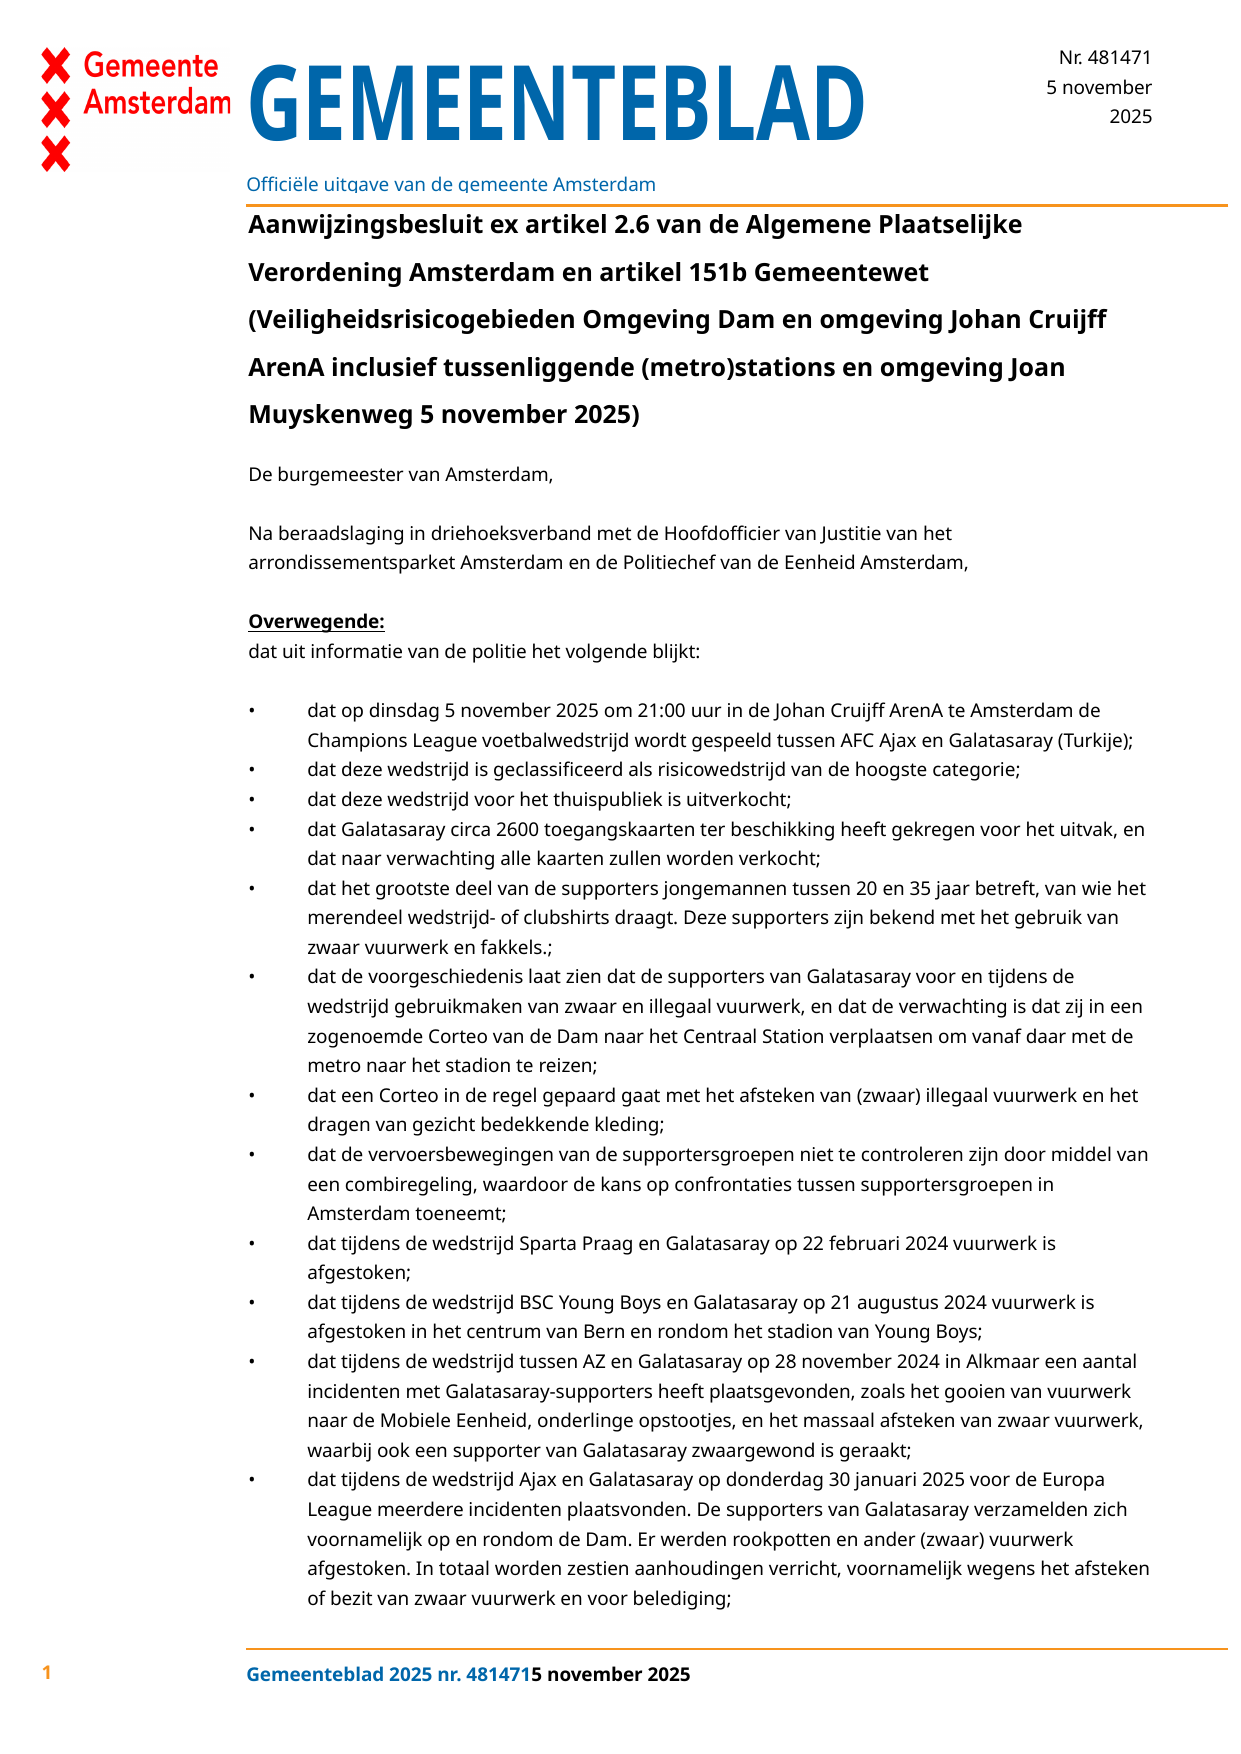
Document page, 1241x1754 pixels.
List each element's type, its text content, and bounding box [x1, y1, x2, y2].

text Aanwijzingsbesluit ex artikel 2.6 van de Algemene Plaatselijke Verordening Amsterdam en artikel 151b Gemeentewet (Veiligheidsrisicogebieden Omgeving Dam en omgeving Johan Cruijff ArenA inclusief tussenliggende (metro)stations en omgeving Joan Muyskenweg 5 november 2025) [248, 207, 1152, 431]
list dat Galatasaray circa 2600 toegangskaarten ter beschikking heeft gekregen voor het uitvak, en dat naar verwachting alle kaarten zullen worden verkocht; [248, 816, 1152, 871]
list dat de voorgeschiedenis laat zien dat de supporters van Galatasaray voor en tijdens de wedstrijd gebruikmaken van zwaar en illegaal vuurwerk, en dat de verwachting is dat zij in een zogenoemde Corteo van de Dam naar het Centraal Station verplaatsen om vanaf daar met de metro naar het stadion te reizen; [248, 964, 1152, 1078]
list dat deze wedstrijd is geclassificeerd als risicowedstrijd van de hoogste categorie; [248, 757, 1152, 782]
list dat een Corteo in de regel gepaard gaat met het afsteken van (zwaar) illegaal vuurwerk en het dragen van gezicht bedekkende kleding; [248, 1082, 1152, 1137]
text De burgemeester van Amsterdam, [248, 461, 1152, 486]
list dat de vervoersbewegingen van de supportersgroepen niet te controleren zijn door middel van een combiregeling, waardoor de kans op confrontaties tussen supportersgroepen in Amsterdam toeneemt; [248, 1141, 1152, 1226]
text Na beraadslaging in driehoeksverband met de Hoofdofficier van Justitie van het arrondissementsparket Amsterdam en de Politiechef van de Eenheid Amsterdam, [248, 520, 1152, 575]
list dat tijdens de wedstrijd Sparta Praag en Galatasaray op 22 februari 2024 vuurwerk is afgestoken; [248, 1230, 1152, 1285]
list dat tijdens de wedstrijd Ajax en Galatasaray op donderdag 30 januari 2025 voor de Europa League meerdere incidenten plaatsvonden. De supporters van Galatasaray verzamelden zich voornamelijk op en rondom de Dam. Er werden rookpotten en ander (zwaar) vuurwerk afgestoken. In totaal worden zestien aanhoudingen verricht, voornamelijk wegens het afsteken of bezit van zwaar vuurwerk en voor belediging; [248, 1467, 1152, 1611]
list dat tijdens de wedstrijd tussen AZ en Galatasaray op 28 november 2024 in Alkmaar een aantal incidenten met Galatasaray-supporters heeft plaatsgevonden, zoals het gooien van vuurwerk naar de Mobiele Eenheid, onderlinge opstootjes, en het massaal afsteken van zwaar vuurwerk, waarbij ook een supporter van Galatasaray zwaargewond is geraakt; [248, 1348, 1152, 1463]
list dat tijdens de wedstrijd BSC Young Boys en Galatasaray op 21 augustus 2024 vuurwerk is afgestoken in het centrum van Bern en rondom het stadion van Young Boys; [248, 1289, 1152, 1344]
text dat uit informatie van de politie het volgende blijkt: [248, 638, 1152, 664]
picture [41, 47, 231, 172]
text Overwegende: [248, 609, 1152, 634]
list dat het grootste deel van de supporters jongemannen tussen 20 en 35 jaar betreft, van wie het merendeel wedstrijd- of clubshirts draagt. Deze supporters zijn bekend met het gebruik van zwaar vuurwerk en fakkels.; [248, 875, 1152, 960]
list dat op dinsdag 5 november 2025 om 21:00 uur in de Johan Cruijff ArenA te Amsterdam de Champions League voetbalwedstrijd wordt gespeeld tussen AFC Ajax en Galatasaray (Turkije); [248, 697, 1152, 753]
list dat deze wedstrijd voor het thuispubliek is uitverkocht; [248, 786, 1152, 812]
